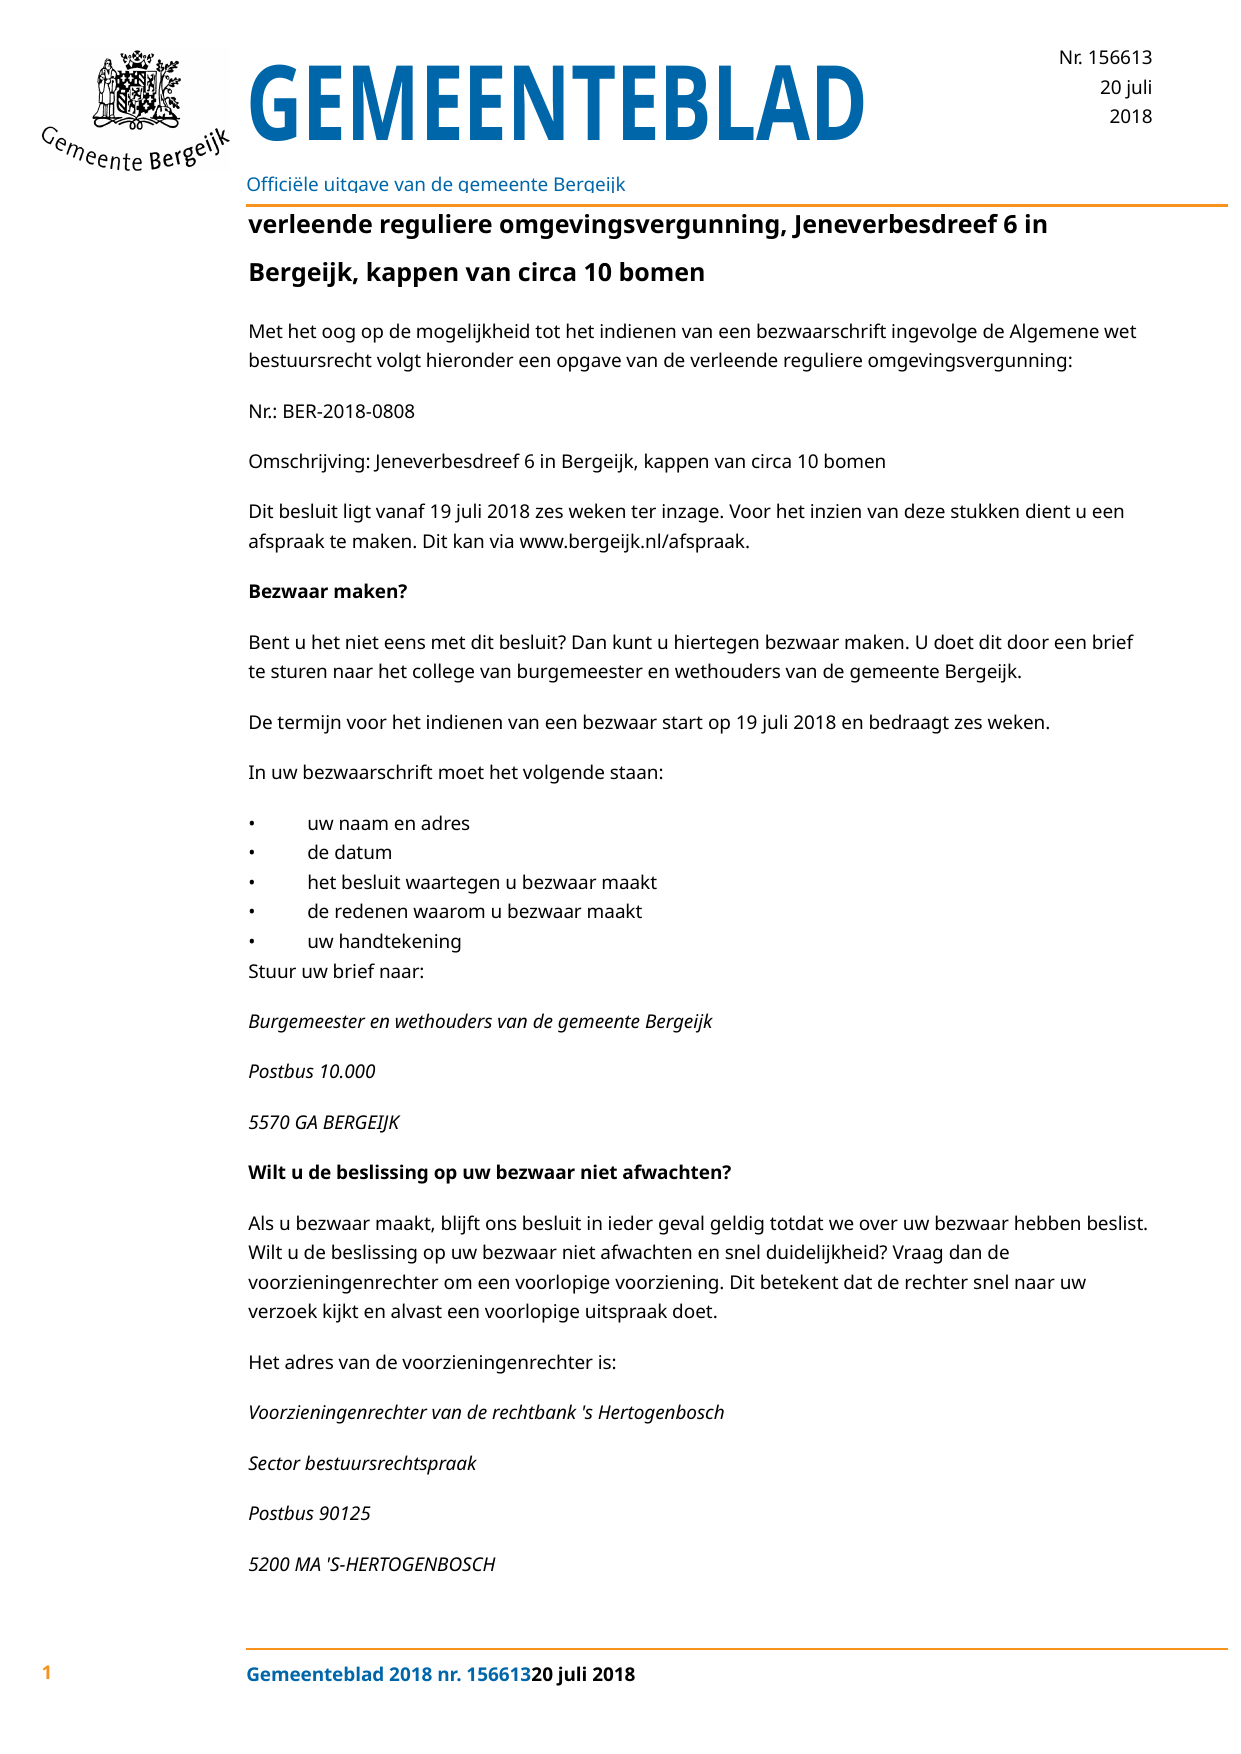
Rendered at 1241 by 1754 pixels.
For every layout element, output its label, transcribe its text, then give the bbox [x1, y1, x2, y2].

text Wilt u de beslissing op uw bezwaar niet afwachten? [248, 1159, 1152, 1185]
list het besluit waartegen u bezwaar maakt [248, 869, 1152, 895]
text Voorzieningenrechter van de rechtbank 's Hertogenbosch [248, 1399, 1152, 1425]
text Met het oog op de mogelijkheid tot het indienen van een bezwaarschrift ingevolge de Algemene wet bestuursrecht volgt hieronder een opgave van de verleende reguliere omgevingsvergunning: [248, 318, 1152, 373]
text Postbus 90125 [248, 1500, 1152, 1526]
list uw handtekening [248, 928, 1152, 954]
text verleende reguliere omgevingsvergunning, Jeneverbesdreef 6 in Bergeijk, kappen van circa 10 bomen [248, 207, 1152, 288]
text Burgemeester en wethouders van de gemeente Bergeijk [248, 1008, 1152, 1034]
list uw naam en adres [248, 810, 1152, 836]
text Bent u het niet eens met dit besluit? Dan kunt u hiertegen bezwaar maken. U doet dit door een brief te sturen naar het college van burgemeester en wethouders van de gemeente Bergeijk. [248, 629, 1152, 684]
text 5200 MA 'S-HERTOGENBOSCH [248, 1551, 1152, 1577]
text 5570 GA BERGEIJK [248, 1109, 1152, 1135]
text Sector bestuursrechtspraak [248, 1450, 1152, 1476]
text Bezwaar maken? [248, 579, 1152, 604]
text In uw bezwaarschrift moet het volgende staan: [248, 759, 1152, 785]
text Dit besluit ligt vanaf 19 juli 2018 zes weken ter inzage. Voor het inzien van deze stukken dient u een afspraak te maken. Dit kan via www.bergeijk.nl/afspraak. [248, 499, 1152, 554]
list de redenen waarom u bezwaar maakt [248, 899, 1152, 924]
text Postbus 10.000 [248, 1059, 1152, 1084]
text Het adres van de voorzieningenrechter is: [248, 1349, 1152, 1375]
picture [41, 47, 231, 172]
list de datum [248, 839, 1152, 865]
text De termijn voor het indienen van een bezwaar start op 19 juli 2018 en bedraagt zes weken. [248, 709, 1152, 735]
text Als u bezwaar maakt, blijft ons besluit in ieder geval geldig totdat we over uw bezwaar hebben beslist. Wilt u de beslissing op uw bezwaar niet afwachten en snel duidelijkheid? Vraag dan de voorzieningenrechter om een voorlopige voorziening. Dit betekent dat de rechter snel naar uw verzoek kijkt en alvast een voorlopige uitspraak doet. [248, 1210, 1152, 1324]
text Stuur uw brief naar: [248, 958, 1152, 984]
text Omschrijving: Jeneverbesdreef 6 in Bergeijk, kappen van circa 10 bomen [248, 448, 1152, 474]
text Nr.: BER-2018-0808 [248, 398, 1152, 424]
